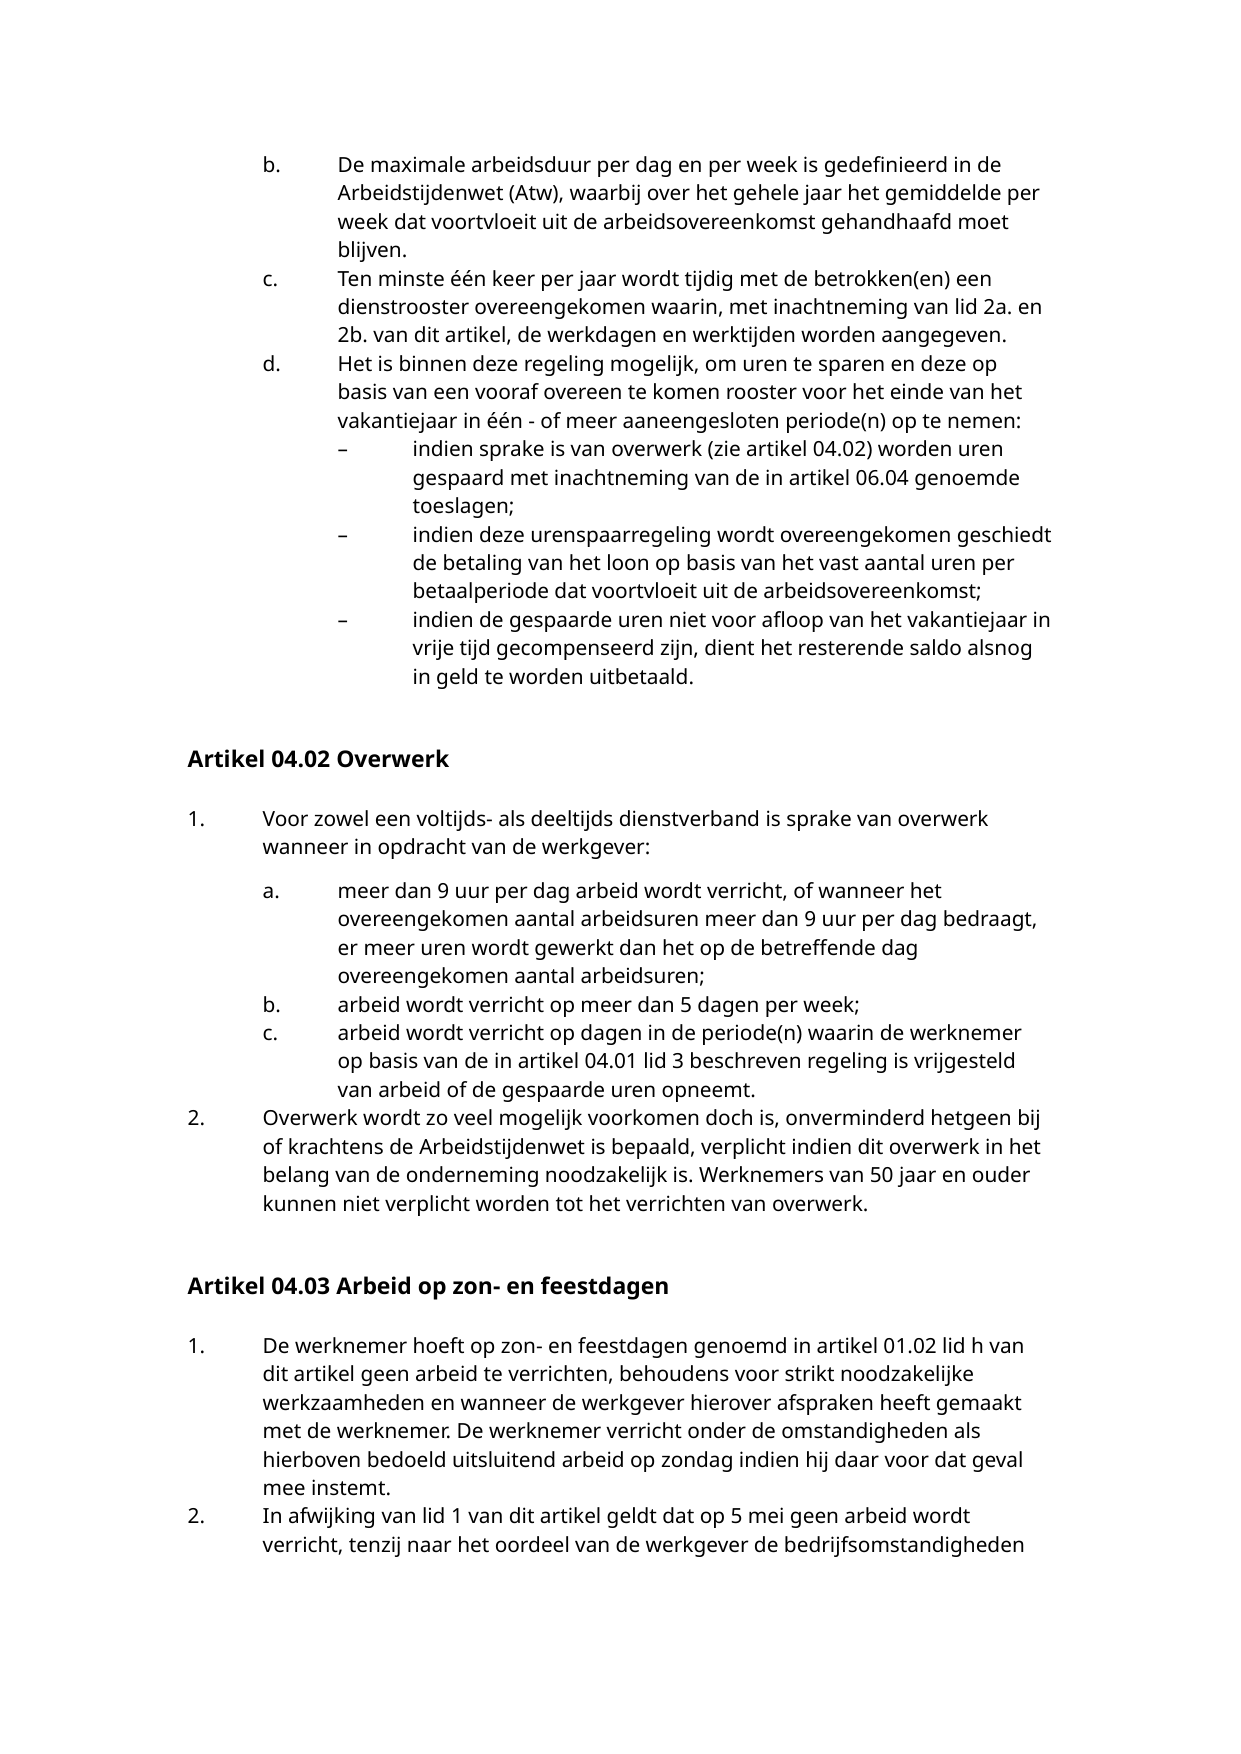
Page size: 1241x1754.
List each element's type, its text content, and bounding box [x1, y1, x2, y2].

list indien deze urenspaarregeling wordt overeengekomen geschiedt de betaling van het loon op basis van het vast aantal uren per betaalperiode dat voortvloeit uit de arbeidsovereenkomst; [337, 520, 1053, 605]
list arbeid wordt verricht op meer dan 5 dagen per week; [262, 990, 1053, 1018]
list indien sprake is van overwerk (zie artikel 04.02) worden uren gespaard met inachtneming van de in artikel 06.04 genoemde toeslagen; [337, 434, 1053, 520]
list In afwijking van lid 1 van dit artikel geldt dat op 5 mei geen arbeid wordt verricht, tenzij naar het oordeel van de werkgever de bedrijfsomstandigheden [187, 1502, 1053, 1558]
list De werknemer hoeft op zon- en feestdagen genoemd in artikel 01.02 lid h van dit artikel geen arbeid te verrichten, behoudens voor strikt noodzakelijke werkzaamheden en wanneer de werkgever hierover afspraken heeft gemaakt met de werknemer. De werknemer verricht onder de omstandigheden als hierboven bedoeld uitsluitend arbeid op zondag indien hij daar voor dat geval mee instemt. [187, 1331, 1053, 1502]
list Overwerk wordt zo veel mogelijk voorkomen doch is, onverminderd hetgeen bij of krachtens de Arbeidstijdenwet is bepaald, verplicht indien dit overwerk in het belang van de onderneming noodzakelijk is. Werknemers van 50 jaar en ouder kunnen niet verplicht worden tot het verrichten van overwerk. [187, 1103, 1053, 1217]
subtitle Artikel 04.03 Arbeid op zon- en feestdagen [187, 1270, 1053, 1301]
subtitle Artikel 04.02 Overwerk [187, 743, 1053, 774]
list Het is binnen deze regeling mogelijk, om uren te sparen en deze op basis van een vooraf overeen te komen rooster voor het einde van het vakantiejaar in één - of meer aaneengesloten periode(n) op te nemen: [262, 349, 1053, 434]
list indien de gespaarde uren niet voor afloop van het vakantiejaar in vrije tijd gecompenseerd zijn, dient het resterende saldo alsnog in geld te worden uitbetaald. [337, 605, 1053, 690]
list Ten minste één keer per jaar wordt tijdig met de betrokken(en) een dienstrooster overeengekomen waarin, met inachtneming van lid 2a. en 2b. van dit artikel, de werkdagen en werktijden worden aangegeven. [262, 264, 1053, 349]
list De maximale arbeidsduur per dag en per week is gedefinieerd in de Arbeidstijdenwet (Atw), waarbij over het gehele jaar het gemiddelde per week dat voortvloeit uit de arbeidsovereenkomst gehandhaafd moet blijven. [262, 150, 1053, 264]
list Voor zowel een voltijds- als deeltijds dienstverband is sprake van overwerk wanneer in opdracht van de werkgever: [187, 804, 1053, 861]
list arbeid wordt verricht op dagen in de periode(n) waarin de werknemer op basis van de in artikel 04.01 lid 3 beschreven regeling is vrijgesteld van arbeid of de gespaarde uren opneemt. [262, 1018, 1053, 1103]
list meer dan 9 uur per dag arbeid wordt verricht, of wanneer het overeengekomen aantal arbeidsuren meer dan 9 uur per dag bedraagt, er meer uren wordt gewerkt dan het op de betreffende dag overeengekomen aantal arbeidsuren; [262, 876, 1053, 990]
